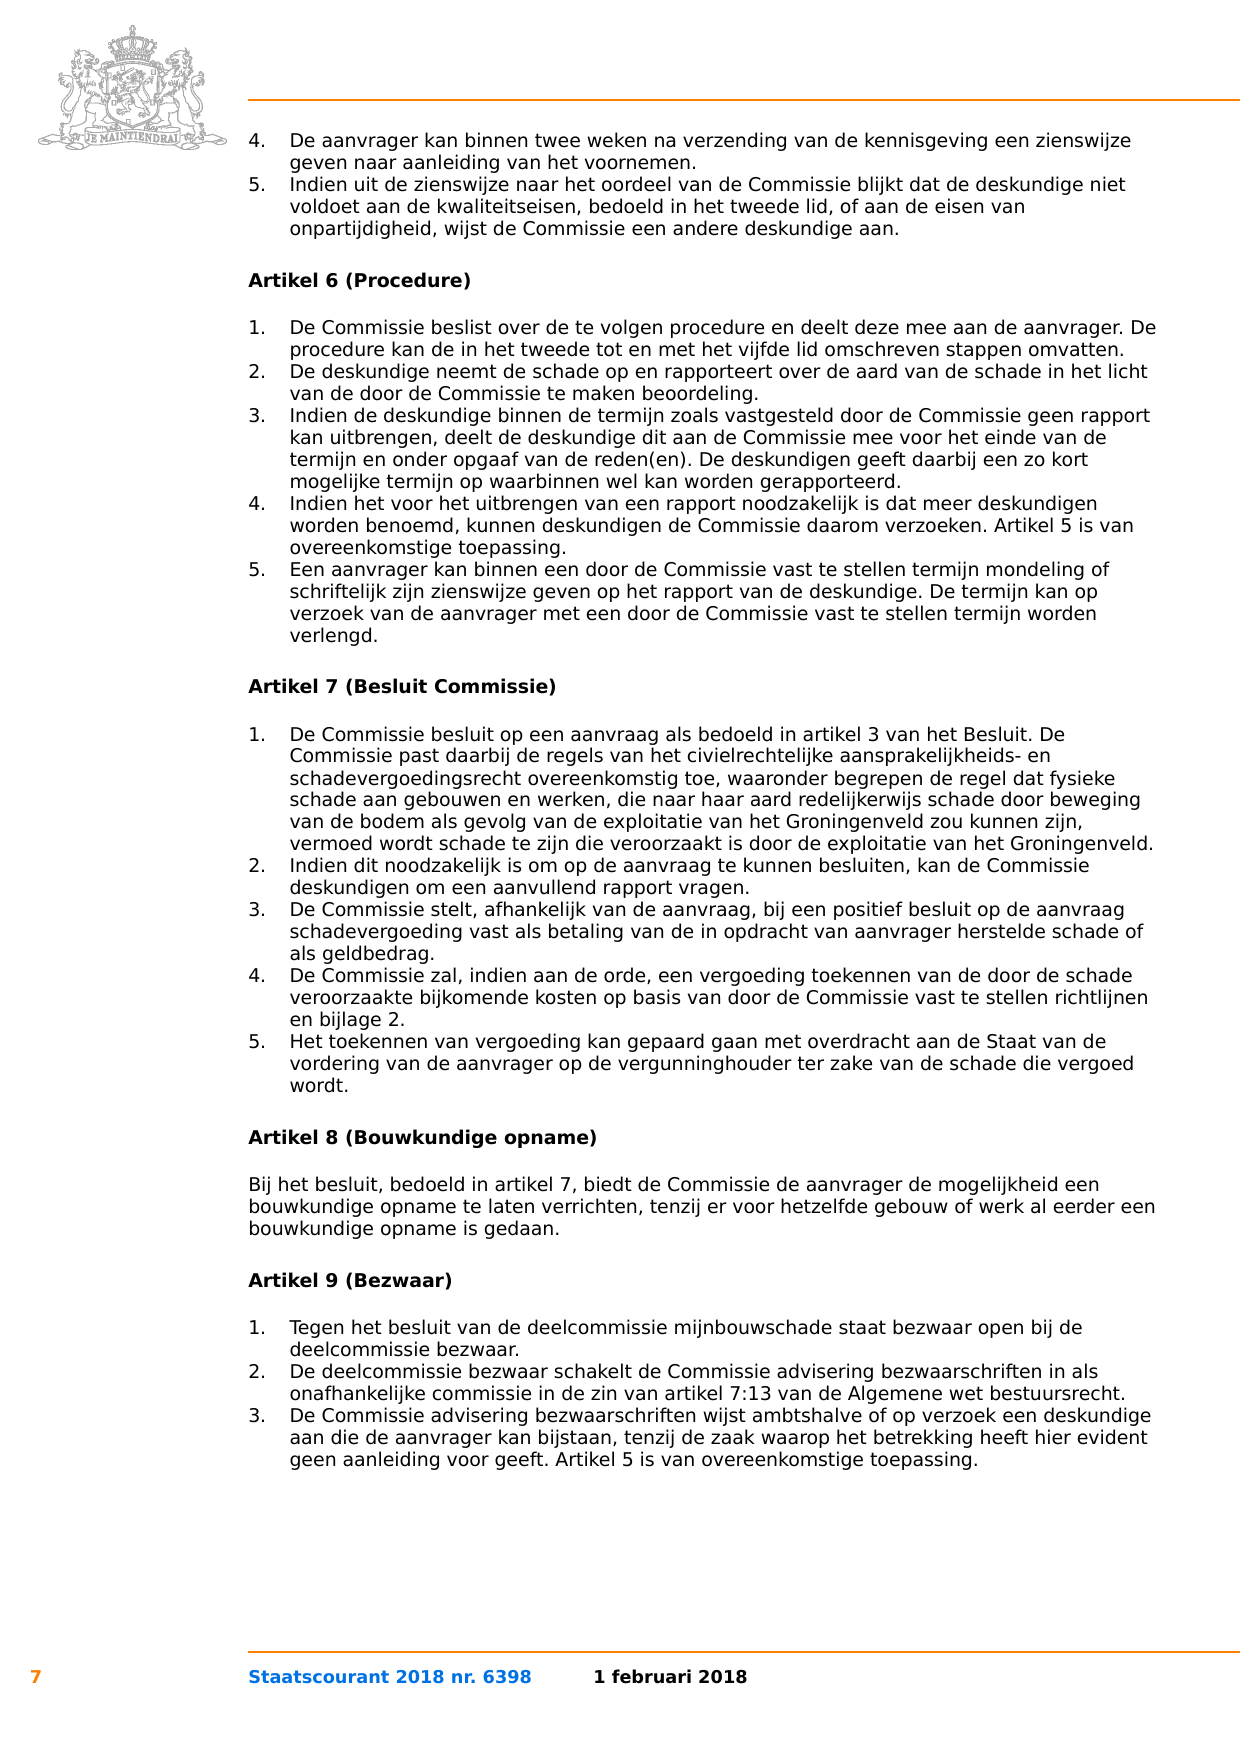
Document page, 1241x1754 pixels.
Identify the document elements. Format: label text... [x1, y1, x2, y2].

text 5. Een aanvrager kan binnen een door de Commissie vast te stellen termijn mondeling of schriftelijk zijn zienswijze geven op het rapport van de deskundige. De termijn kan op verzoek van de aanvrager met een door de Commissie vast te stellen termijn worden verlengd. [248, 558, 1163, 646]
text Bij het besluit, bedoeld in artikel 7, biedt de Commissie de aanvrager de mogelijkheid een bouwkundige opname te laten verrichten, tenzij er voor hetzelfde gebouw of werk al eerder een bouwkundige opname is gedaan. [248, 1174, 1163, 1240]
text 2. De deskundige neemt de schade op en rapporteert over de aard van de schade in het licht van de door de Commissie te maken beoordeling. [248, 361, 1163, 405]
subtitle Artikel 6 (Procedure) [248, 270, 1163, 292]
text 1. De Commissie besluit op een aanvraag als bedoeld in artikel 3 van het Besluit. De Commissie past daarbij de regels van het civielrechtelijke aansprakelijkheids- en schadevergoedingsrecht overeenkomstig toe, waaronder begrepen de regel dat fysieke schade aan gebouwen en werken, die naar haar aard redelijkerwijs schade door beweging van de bodem als gevolg van de exploitatie van het Groningenveld zou kunnen zijn, vermoed wordt schade te zijn die veroorzaakt is door de exploitatie van het Groningenveld. [248, 723, 1163, 855]
text 1. Tegen het besluit van de deelcommissie mijnbouwschade staat bezwaar open bij de deelcommissie bezwaar. [248, 1317, 1163, 1361]
subtitle Artikel 7 (Besluit Commissie) [248, 676, 1163, 698]
text 3. De Commissie stelt, afhankelijk van de aanvraag, bij een positief besluit op de aanvraag schadevergoeding vast als betaling van de in opdracht van aanvrager herstelde schade of als geldbedrag. [248, 899, 1163, 965]
text 5. Het toekennen van vergoeding kan gepaard gaan met overdracht aan de Staat van de vordering van de aanvrager op de vergunninghouder ter zake van de schade die vergoed wordt. [248, 1031, 1163, 1097]
text 4. Indien het voor het uitbrengen van een rapport noodzakelijk is dat meer deskundigen worden benoemd, kunnen deskundigen de Commissie daarom verzoeken. Artikel 5 is van overeenkomstige toepassing. [248, 493, 1163, 558]
text 1. De Commissie beslist over de te volgen procedure en deelt deze mee aan de aanvrager. De procedure kan de in het tweede tot en met het vijfde lid omschreven stappen omvatten. [248, 317, 1163, 361]
text 4. De Commissie zal, indien aan de orde, een vergoeding toekennen van de door de schade veroorzaakte bijkomende kosten op basis van door de Commissie vast te stellen richtlijnen en bijlage 2. [248, 965, 1163, 1031]
text 2. De deelcommissie bezwaar schakelt de Commissie advisering bezwaarschriften in als onafhankelijke commissie in de zin van artikel 7:13 van de Algemene wet bestuursrecht. [248, 1361, 1163, 1405]
text 5. Indien uit de zienswijze naar het oordeel van de Commissie blijkt dat de deskundige niet voldoet aan de kwaliteitseisen, bedoeld in het tweede lid, of aan de eisen van onpartijdigheid, wijst de Commissie een andere deskundige aan. [248, 174, 1163, 240]
text 3. De Commissie advisering bezwaarschriften wijst ambtshalve of op verzoek een deskundige aan die de aanvrager kan bijstaan, tenzij de zaak waarop het betrekking heeft hier evident geen aanleiding voor geeft. Artikel 5 is van overeenkomstige toepassing. [248, 1405, 1163, 1471]
text 4. De aanvrager kan binnen twee weken na verzending van de kennisgeving een zienswijze geven naar aanleiding van het voornemen. [248, 130, 1163, 174]
text 2. Indien dit noodzakelijk is om op de aanvraag te kunnen besluiten, kan de Commissie deskundigen om een aanvullend rapport vragen. [248, 855, 1163, 899]
picture [38, 25, 227, 150]
text 3. Indien de deskundige binnen de termijn zoals vastgesteld door de Commissie geen rapport kan uitbrengen, deelt de deskundige dit aan de Commissie mee voor het einde van de termijn en onder opgaaf van de reden(en). De deskundigen geeft daarbij een zo kort mogelijke termijn op waarbinnen wel kan worden gerapporteerd. [248, 405, 1163, 493]
subtitle Artikel 8 (Bouwkundige opname) [248, 1127, 1163, 1149]
subtitle Artikel 9 (Bezwaar) [248, 1270, 1163, 1292]
